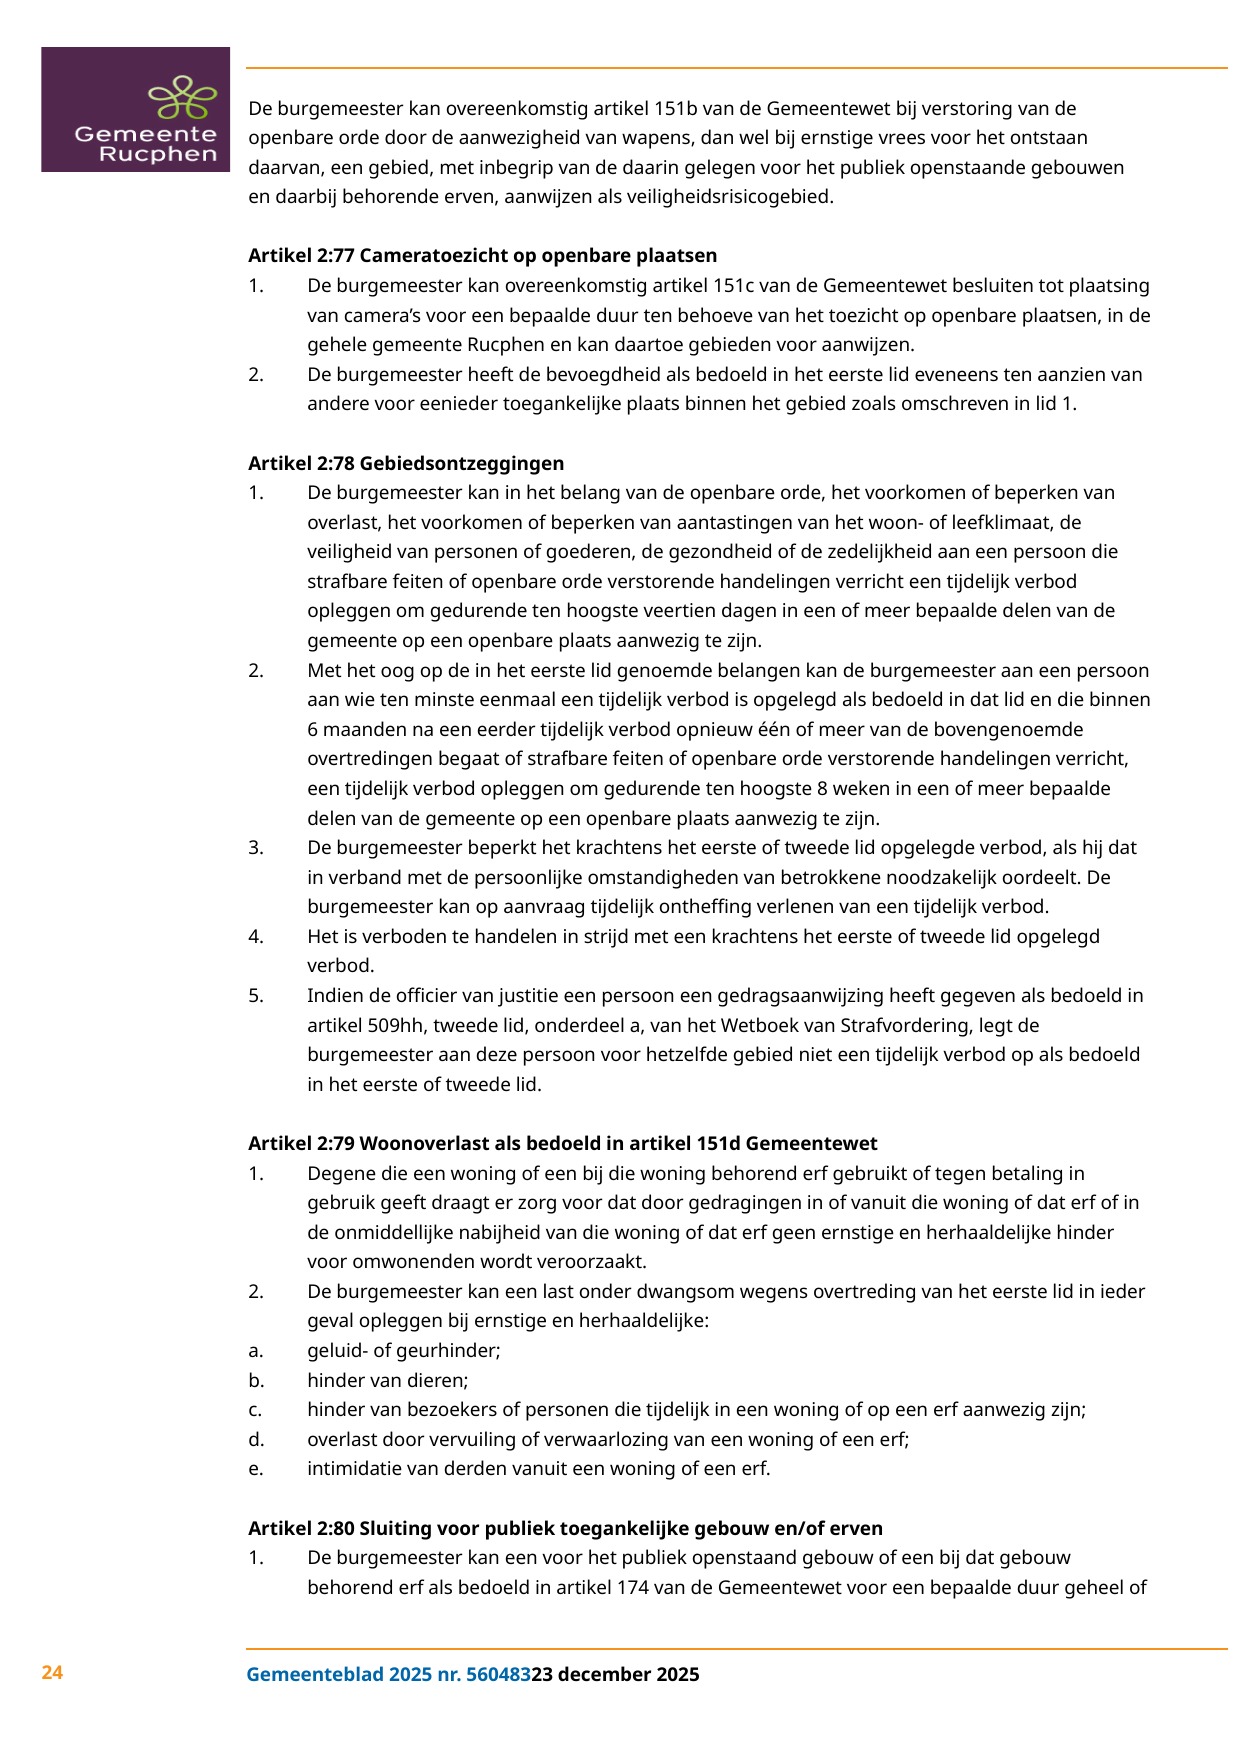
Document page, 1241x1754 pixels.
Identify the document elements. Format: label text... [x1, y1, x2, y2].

text Artikel 2:77 Cameratoezicht op openbare plaatsen [248, 243, 1152, 268]
list Met het oog op de in het eerste lid genoemde belangen kan de burgemeester aan een persoon aan wie ten minste eenmaal een tijdelijk verbod is opgelegd als bedoeld in dat lid en die binnen 6 maanden na een eerder tijdelijk verbod opnieuw één of meer van de bovengenoemde overtredingen begaat of strafbare feiten of openbare orde verstorende handelingen verricht, een tijdelijk verbod opleggen om gedurende ten hoogste 8 weken in een of meer bepaalde delen van de gemeente op een openbare plaats aanwezig te zijn. [248, 657, 1152, 831]
list Indien de officier van justitie een persoon een gedragsaanwijzing heeft gegeven als bedoeld in artikel 509hh, tweede lid, onderdeel a, van het Wetboek van Strafvordering, legt de burgemeester aan deze persoon voor hetzelfde gebied niet een tijdelijk verbod op als bedoeld in het eerste of tweede lid. [248, 982, 1152, 1097]
text Artikel 2:80 Sluiting voor publiek toegankelijke gebouw en/of erven [248, 1515, 1152, 1541]
list De burgemeester kan in het belang van de openbare orde, het voorkomen of beperken van overlast, het voorkomen of beperken van aantastingen van het woon- of leefklimaat, de veiligheid van personen of goederen, de gezondheid of de zedelijkheid aan een persoon die strafbare feiten of openbare orde verstorende handelingen verricht een tijdelijk verbod opleggen om gedurende ten hoogste veertien dagen in een of meer bepaalde delen van de gemeente op een openbare plaats aanwezig te zijn. [248, 479, 1152, 653]
text De burgemeester kan overeenkomstig artikel 151b van de Gemeentewet bij verstoring van de openbare orde door de aanwezigheid van wapens, dan wel bij ernstige vrees voor het ontstaan daarvan, een gebied, met inbegrip van de daarin gelegen voor het publiek openstaande gebouwen en daarbij behorende erven, aanwijzen als veiligheidsrisicogebied. [248, 95, 1152, 209]
list Degene die een woning of een bij die woning behorend erf gebruikt of tegen betaling in gebruik geeft draagt er zorg voor dat door gedragingen in of vanuit die woning of dat erf of in de onmiddellijke nabijheid van die woning of dat erf geen ernstige en herhaaldelijke hinder voor omwonenden wordt veroorzaakt. [248, 1160, 1152, 1274]
list hinder van dieren; [248, 1367, 1152, 1393]
list De burgemeester kan een last onder dwangsom wegens overtreding van het eerste lid in ieder geval opleggen bij ernstige en herhaaldelijke: [248, 1278, 1152, 1333]
list De burgemeester beperkt het krachtens het eerste of tweede lid opgelegde verbod, als hij dat in verband met de persoonlijke omstandigheden van betrokkene noodzakelijk oordeelt. De burgemeester kan op aanvraag tijdelijk ontheffing verlenen van een tijdelijk verbod. [248, 834, 1152, 919]
list intimidatie van derden vanuit een woning of een erf. [248, 1456, 1152, 1481]
list geluid- of geurhinder; [248, 1337, 1152, 1363]
list hinder van bezoekers of personen die tijdelijk in een woning of op een erf aanwezig zijn; [248, 1396, 1152, 1422]
text Artikel 2:78 Gebiedsontzeggingen [248, 450, 1152, 476]
list De burgemeester heeft de bevoegdheid als bedoeld in het eerste lid eveneens ten aanzien van andere voor eenieder toegankelijke plaats binnen het gebied zoals omschreven in lid 1. [248, 361, 1152, 416]
list De burgemeester kan een voor het publiek openstaand gebouw of een bij dat gebouw behorend erf als bedoeld in artikel 174 van de Gemeentewet voor een bepaalde duur geheel of [248, 1544, 1152, 1600]
picture [41, 47, 231, 172]
list overlast door vervuiling of verwaarlozing van een woning of een erf; [248, 1426, 1152, 1452]
text Artikel 2:79 Woonoverlast als bedoeld in artikel 151d Gemeentewet [248, 1130, 1152, 1156]
list Het is verboden te handelen in strijd met een krachtens het eerste of tweede lid opgelegd verbod. [248, 923, 1152, 978]
list De burgemeester kan overeenkomstig artikel 151c van de Gemeentewet besluiten tot plaatsing van camera’s voor een bepaalde duur ten behoeve van het toezicht op openbare plaatsen, in de gehele gemeente Rucphen en kan daartoe gebieden voor aanwijzen. [248, 272, 1152, 357]
